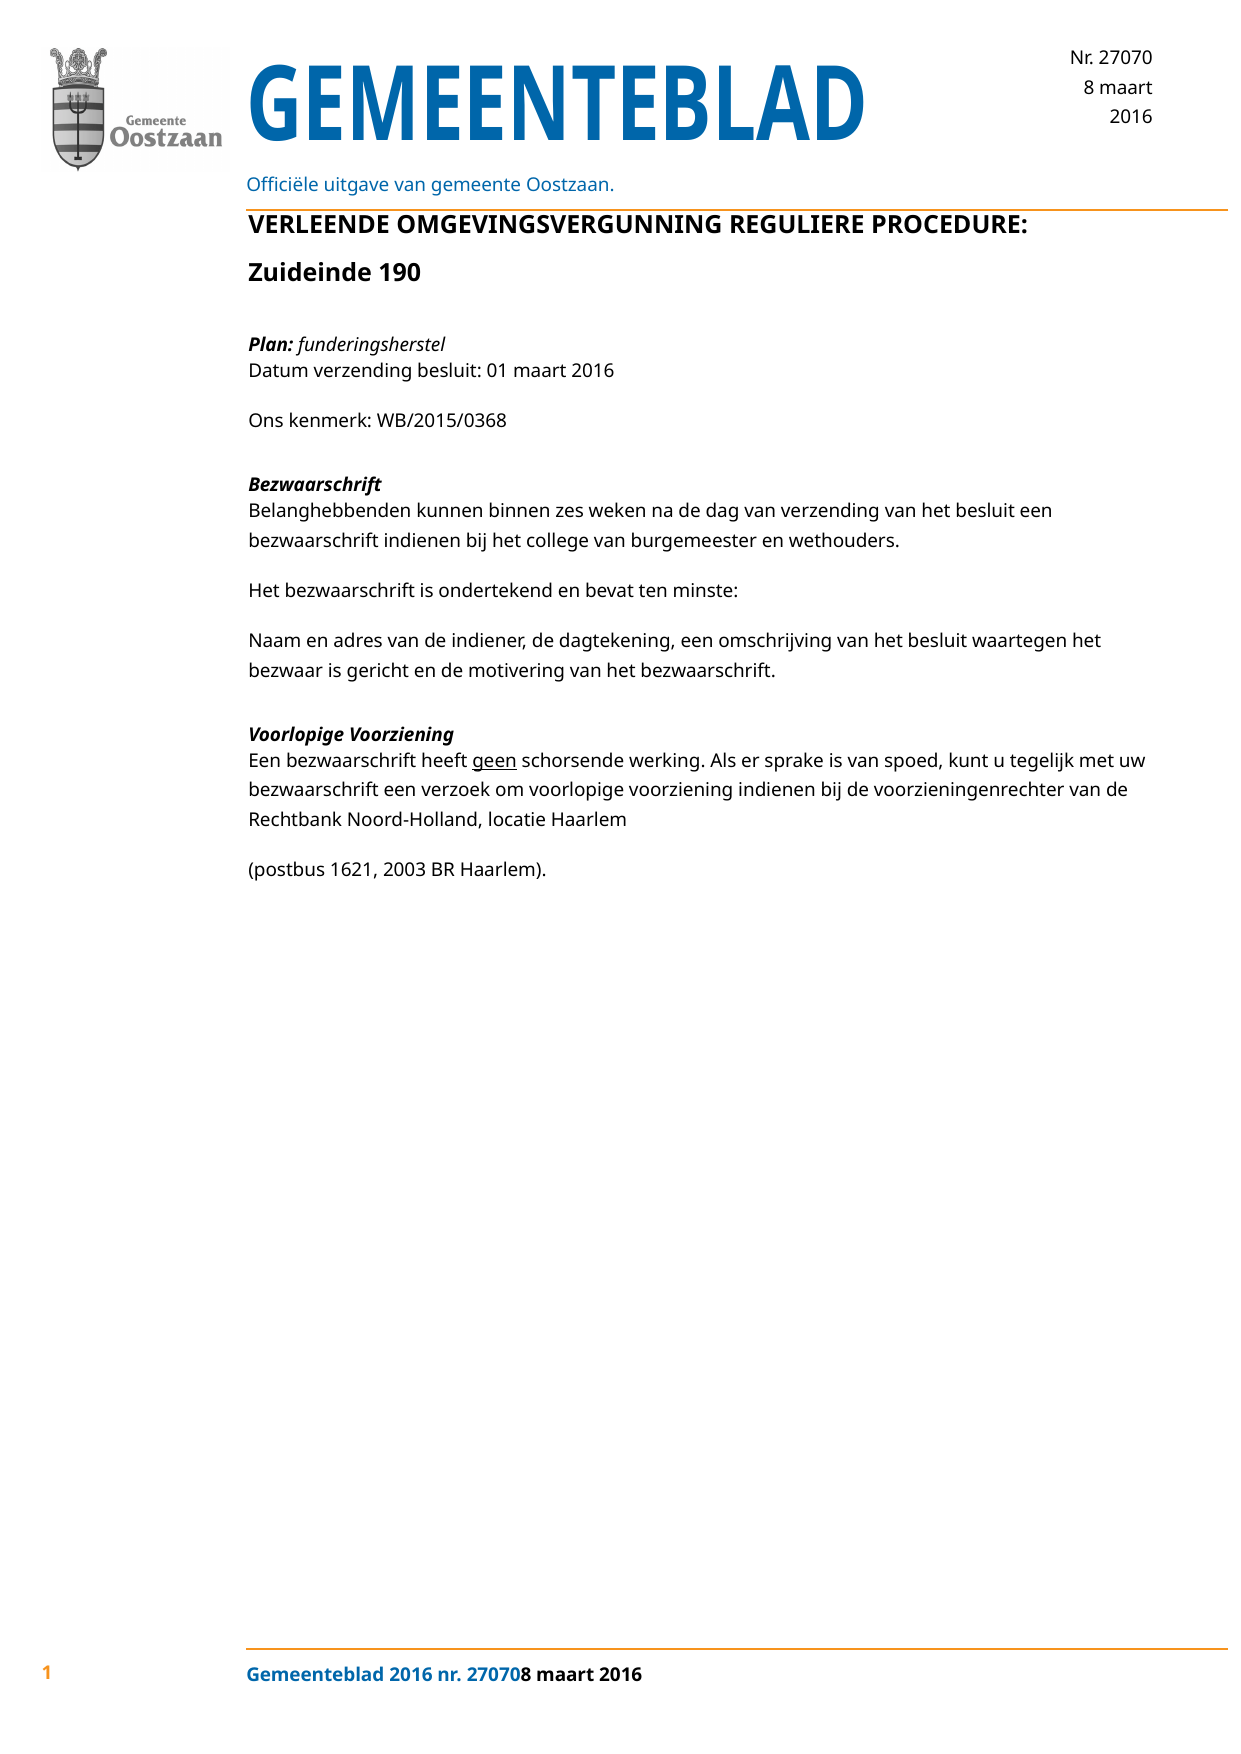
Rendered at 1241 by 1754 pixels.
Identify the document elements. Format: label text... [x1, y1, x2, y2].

text Naam en adres van de indiener, de dagtekening, een omschrijving van het besluit waartegen het bezwaar is gericht en de motivering van het bezwaarschrift. [248, 628, 1152, 683]
text Plan: funderingsherstel [248, 331, 1152, 357]
text Voorlopige Voorziening [248, 721, 1152, 747]
text VERLEENDE OMGEVINGSVERGUNNING REGULIERE PROCEDURE: Zuideinde 190 [248, 211, 1152, 288]
text Bezwaarschrift [248, 472, 1152, 497]
text Een bezwaarschrift heeft geen schorsende werking. Als er sprake is van spoed, kunt u tegelijk met uw bezwaarschrift een verzoek om voorlopige voorziening indienen bij de voorzieningenrechter van de Rechtbank Noord-Holland, locatie Haarlem [248, 747, 1152, 832]
text Het bezwaarschrift is ondertekend en bevat ten minste: [248, 577, 1152, 603]
picture [41, 47, 231, 172]
text (postbus 1621, 2003 BR Haarlem). [248, 857, 1152, 882]
text Datum verzending besluit: 01 maart 2016 [248, 357, 1152, 383]
text Belanghebbenden kunnen binnen zes weken na de dag van verzending van het besluit een bezwaarschrift indienen bij het college van burgemeester en wethouders. [248, 497, 1152, 553]
text Ons kenmerk: WB/2015/0368 [248, 408, 1152, 433]
